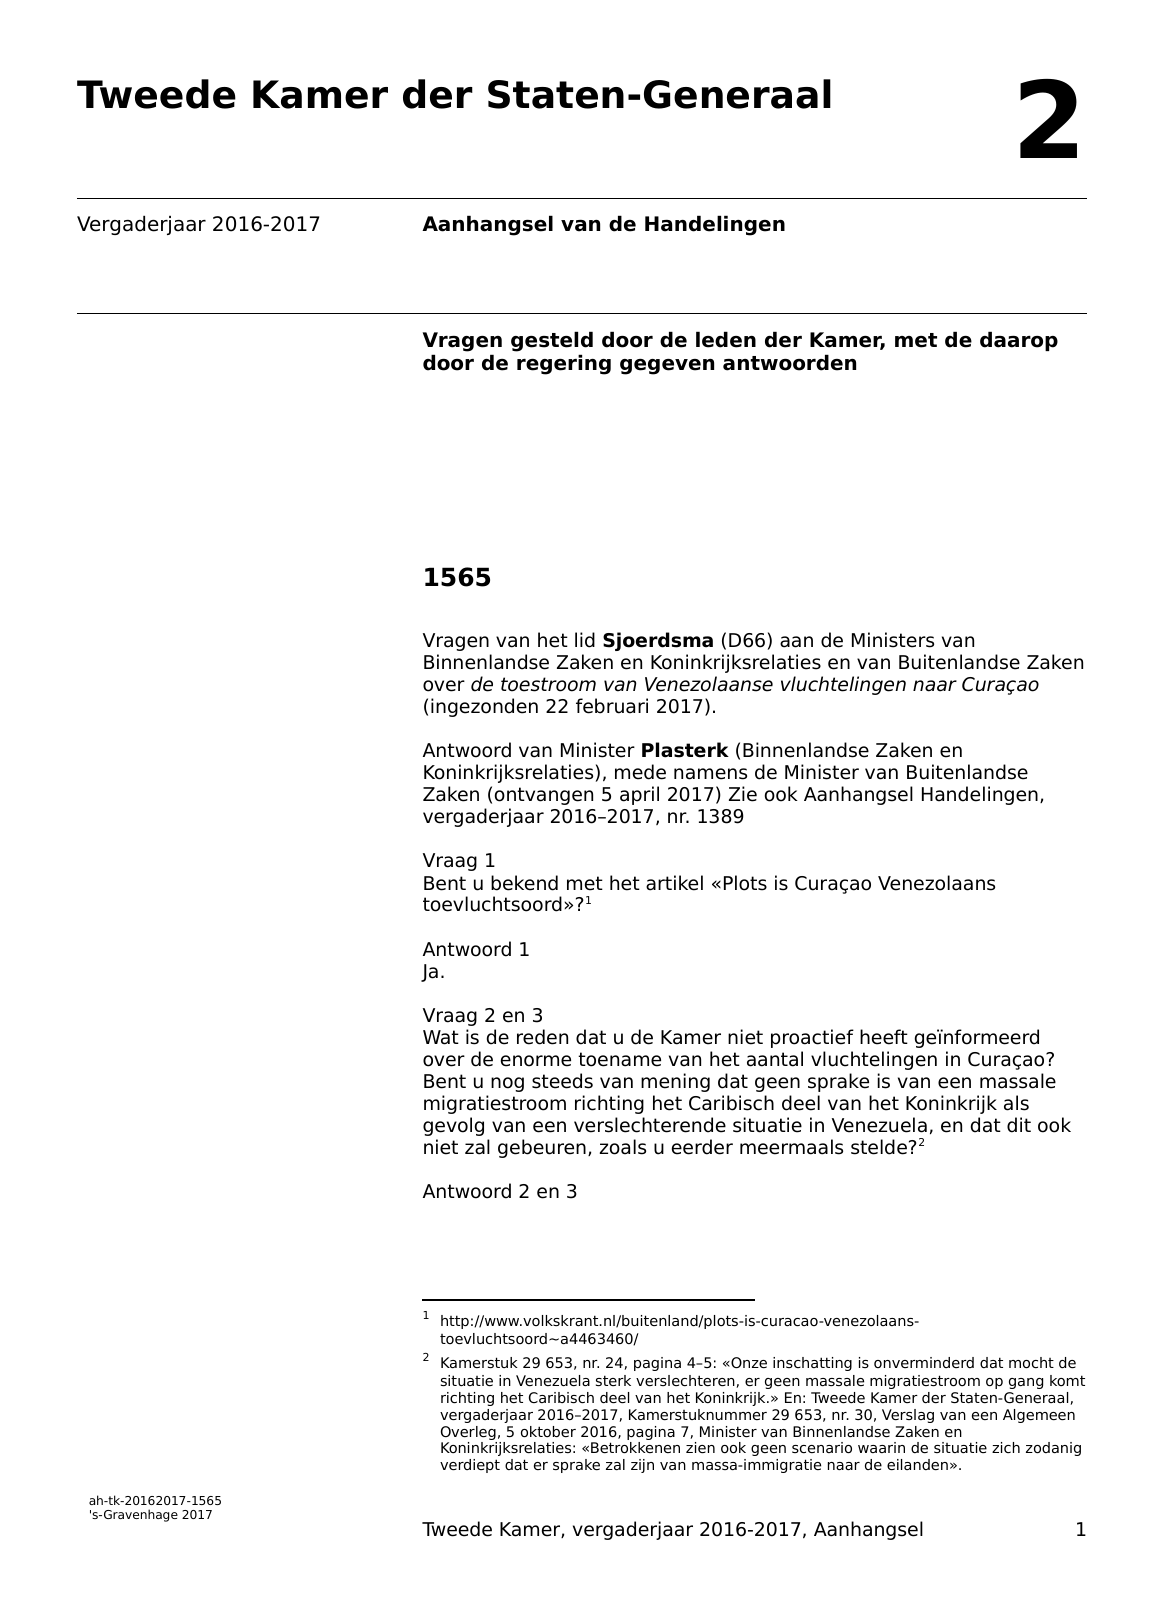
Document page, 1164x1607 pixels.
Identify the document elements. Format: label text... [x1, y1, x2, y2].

text Kamerstuk 29 653, nr. 24, pagina 4–5: «Onze inschatting is onverminderd dat mocht de situatie in Venezuela sterk verslechteren, er geen massale migratiestroom op gang komt richting het Caribisch deel van het Koninkrijk.» En: Tweede Kamer der Staten-Generaal, vergaderjaar 2016–2017, Kamerstuknummer 29 653, nr. 30, Verslag van een Algemeen Overleg, 5 oktober 2016, pagina 7, Minister van Binnenlandse Zaken en Koninkrijksrelaties: «Betrokkenen zien ook geen scenario waarin de situatie zich zodanig verdiept dat er sprake zal zijn van massa-immigratie naar de eilanden». [422, 1351, 1087, 1474]
text Bent u bekend met het artikel «Plots is Curaçao Venezolaans toevluchtsoord»? [422, 872, 1087, 916]
text Antwoord 1 [422, 938, 1087, 961]
text Wat is de reden dat u de Kamer niet proactief heeft geïnformeerd over de enorme toename van het aantal vluchtelingen in Curaçao? [422, 1027, 1087, 1071]
text Antwoord 2 en 3 [422, 1181, 1087, 1203]
text Antwoord van Minister Plasterk (Binnenlandse Zaken en Koninkrijksrelaties), mede namens de Minister van Buitenlandse Zaken (ontvangen 5 april 2017) Zie ook Aanhangsel Handelingen, vergaderjaar 2016–2017, nr. 1389 [422, 740, 1087, 828]
table_cell Vragen gesteld door de leden der Kamer, met de daarop door de regering gegeven antwoorden [422, 314, 1087, 375]
table_header Tweede Kamer der Staten-Generaal [77, 59, 886, 198]
text Vragen van het lid Sjoerdsma (D66) aan de Ministers van Binnenlandse Zaken en Koninkrijksrelaties en van Buitenlandse Zaken over de toestroom van Venezolaanse vluchtelingen naar Curaçao (ingezonden 22 februari 2017). [422, 630, 1087, 718]
table_cell Aanhangsel van de Handelingen [422, 199, 1087, 313]
text Bent u nog steeds van mening dat geen sprake is van een massale migratiestroom richting het Caribisch deel van het Koninkrijk als gevolg van een verslechterende situatie in Venezuela, en dat dit ook niet zal gebeuren, zoals u eerder meermaals stelde? [422, 1071, 1087, 1158]
text 1565 [422, 563, 1087, 592]
table_header 2 [886, 59, 1087, 198]
table_cell Vergaderjaar 2016-2017 [77, 199, 422, 313]
text Vraag 1 [422, 850, 1087, 872]
table_cell [77, 314, 422, 375]
text ah-tk-20162017-1565 [88, 1494, 323, 1508]
text Ja. [422, 961, 1087, 982]
text http://www.volkskrant.nl/buitenland/plots-is-curacao-venezolaans-toevluchtsoord~a4463460/ [422, 1309, 1087, 1348]
text Vraag 2 en 3 [422, 1005, 1087, 1027]
text 's-Gravenhage 2017 [88, 1508, 323, 1522]
